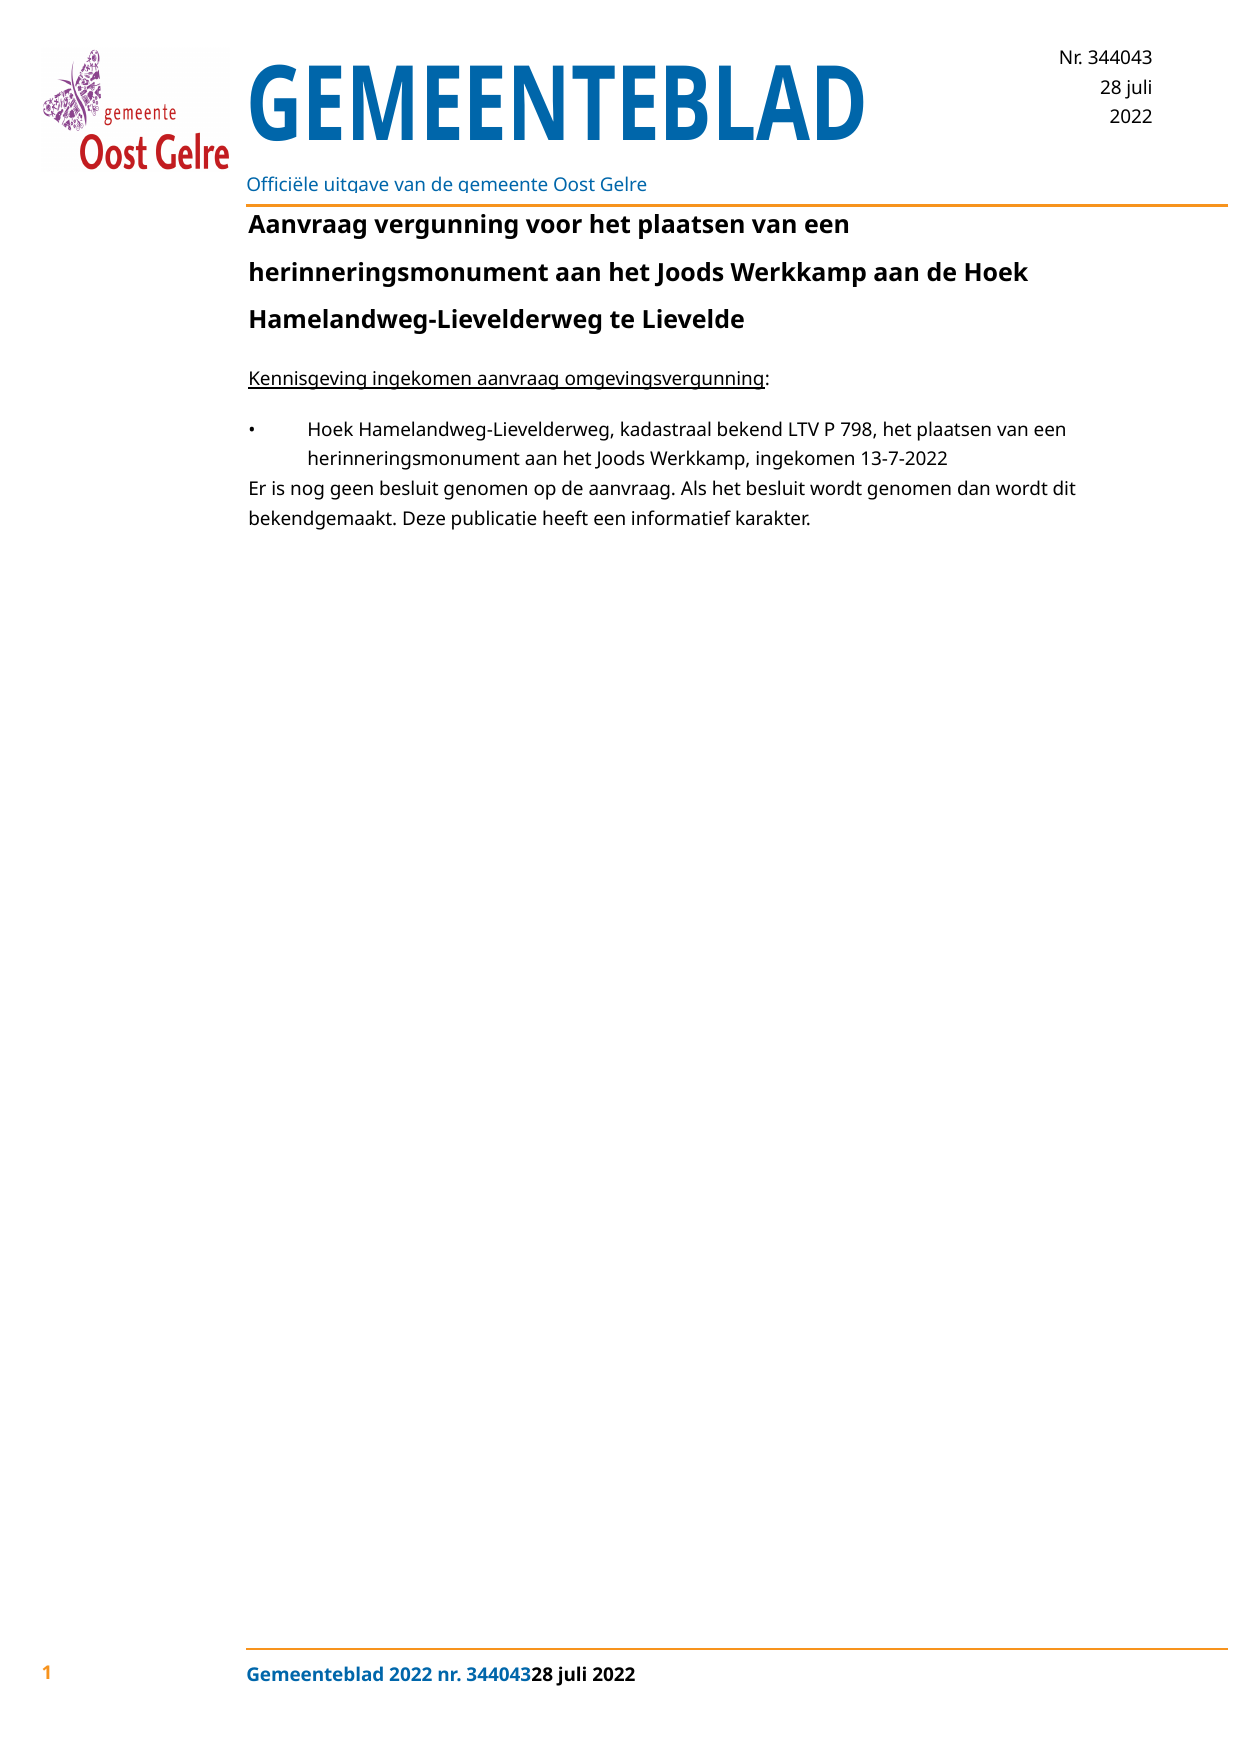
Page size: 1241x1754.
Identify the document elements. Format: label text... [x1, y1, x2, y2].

picture [41, 47, 231, 172]
list Hoek Hamelandweg-Lievelderweg, kadastraal bekend LTV P 798, het plaatsen van een herinneringsmonument aan het Joods Werkkamp, ingekomen 13-7-2022 [248, 416, 1152, 471]
text Er is nog geen besluit genomen op de aanvraag. Als het besluit wordt genomen dan wordt dit bekendgemaakt. Deze publicatie heeft een informatief karakter. [248, 475, 1152, 530]
text Kennisgeving ingekomen aanvraag omgevingsvergunning: [248, 366, 1152, 391]
text Aanvraag vergunning voor het plaatsen van een herinneringsmonument aan het Joods Werkkamp aan de Hoek Hamelandweg-Lievelderweg te Lievelde [248, 207, 1152, 336]
